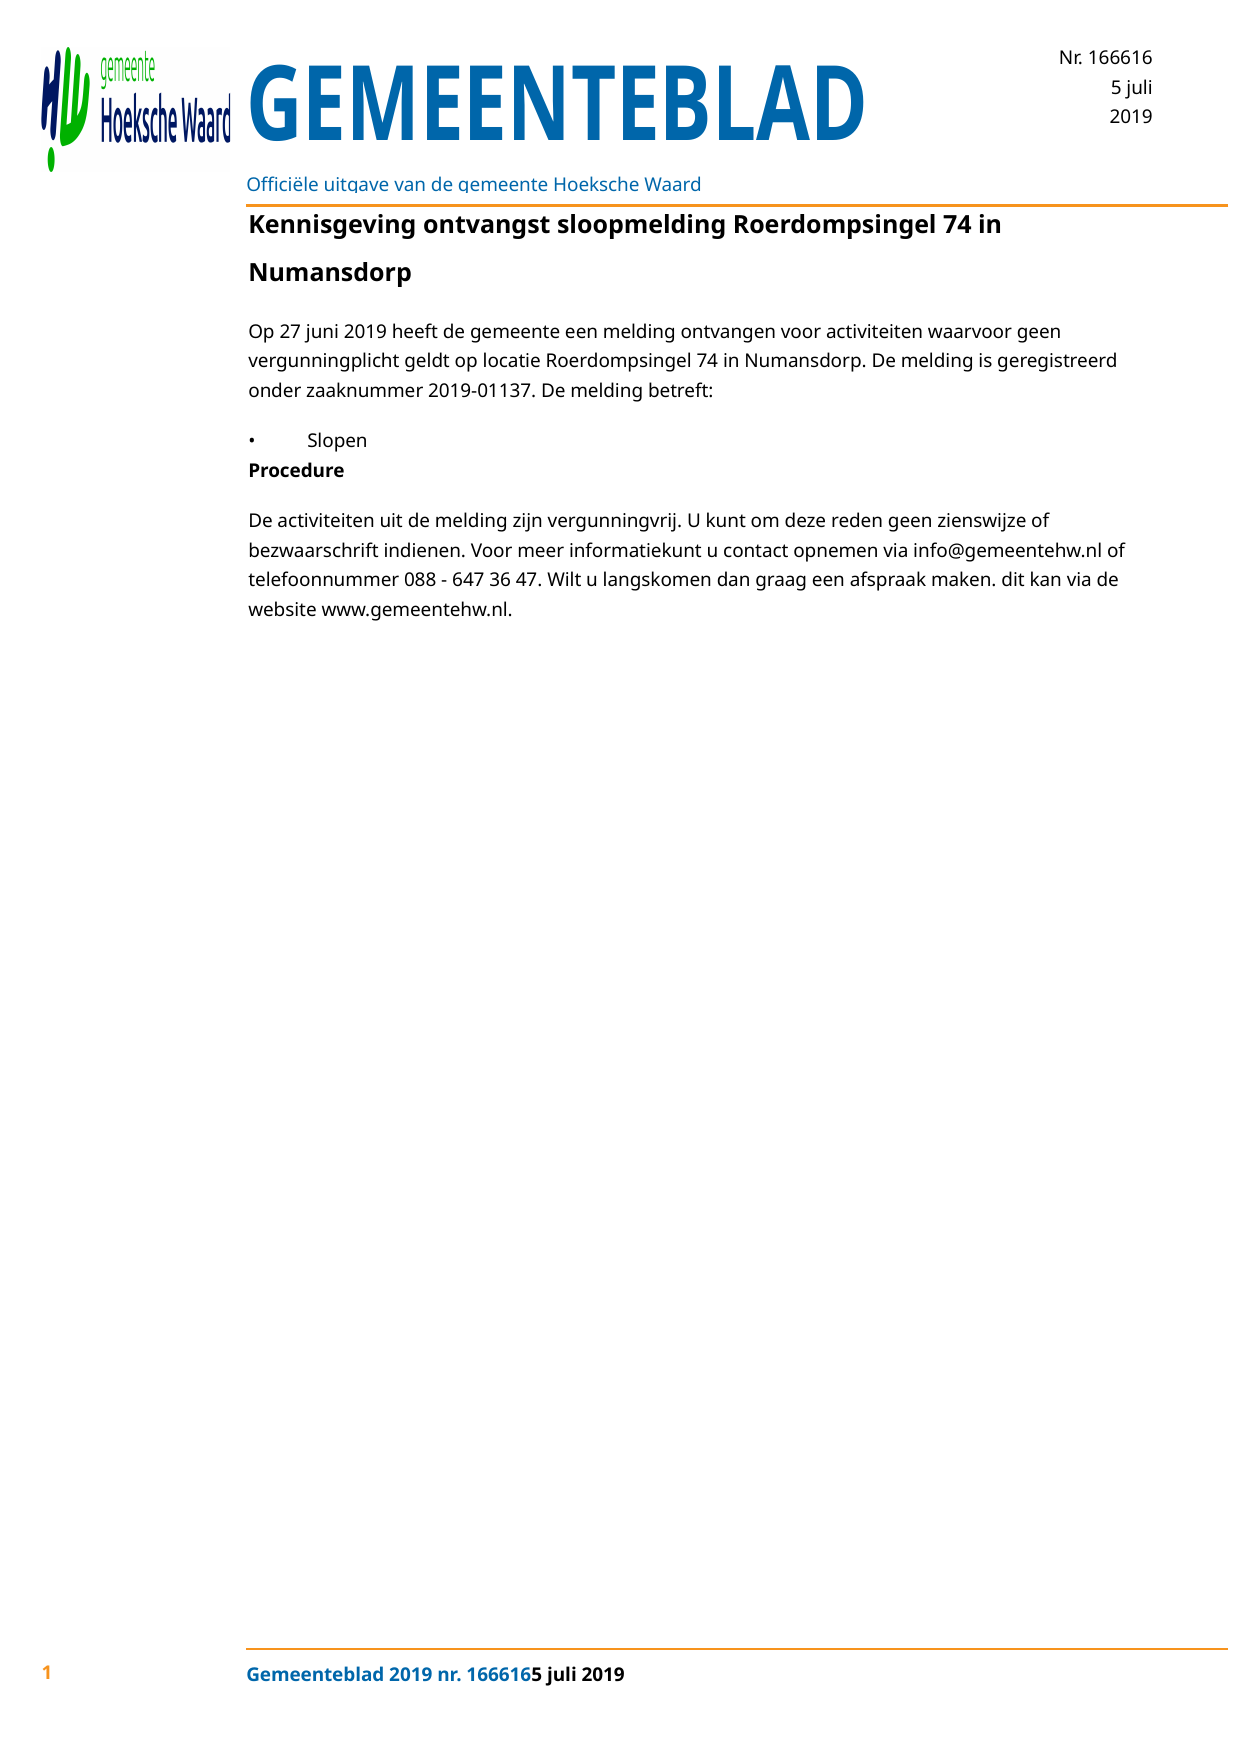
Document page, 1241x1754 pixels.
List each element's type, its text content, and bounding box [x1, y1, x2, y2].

text Op 27 juni 2019 heeft de gemeente een melding ontvangen voor activiteiten waarvoor geen vergunningplicht geldt op locatie Roerdompsingel 74 in Numansdorp. De melding is geregistreerd onder zaaknummer 2019-01137. De melding betreft: [248, 318, 1152, 403]
text Kennisgeving ontvangst sloopmelding Roerdompsingel 74 in Numansdorp [248, 207, 1152, 288]
list Slopen [248, 427, 1152, 453]
picture [41, 47, 231, 172]
text De activiteiten uit de melding zijn vergunningvrij. U kunt om deze reden geen zienswijze of bezwaarschrift indienen. Voor meer informatiekunt u contact opnemen via info@gemeentehw.nl of telefoonnummer 088 - 647 36 47. Wilt u langskomen dan graag een afspraak maken. dit kan via de website www.gemeentehw.nl. [248, 507, 1152, 622]
text Procedure [248, 457, 1152, 483]
